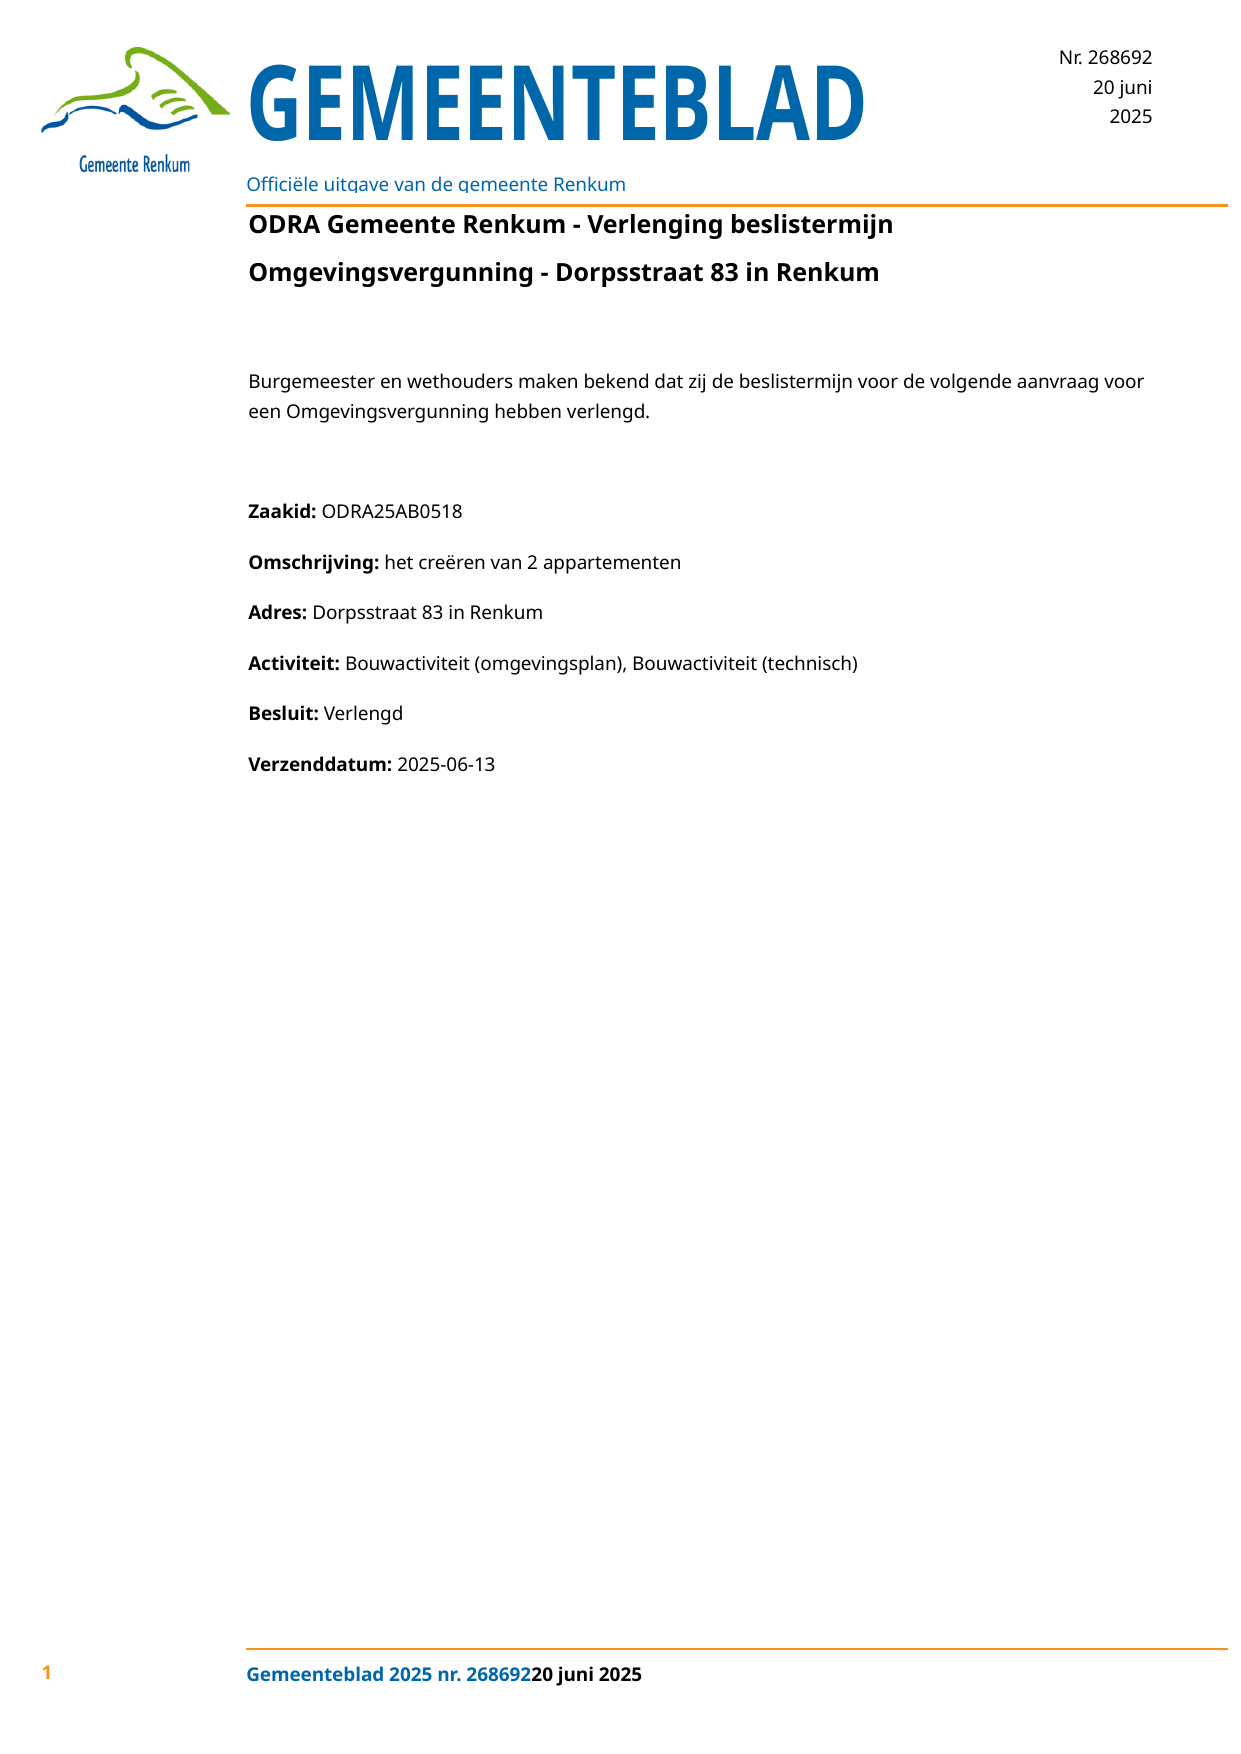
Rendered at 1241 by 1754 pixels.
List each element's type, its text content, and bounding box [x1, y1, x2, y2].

text Burgemeester en wethouders maken bekend dat zij de beslistermijn voor de volgende aanvraag voor een Omgevingsvergunning hebben verlengd. [248, 368, 1152, 424]
text Activiteit: Bouwactiviteit (omgevingsplan), Bouwactiviteit (technisch) [248, 650, 1152, 676]
text Zaakid: ODRA25AB0518 [248, 499, 1152, 524]
picture [41, 47, 231, 172]
text Verzenddatum: 2025-06-13 [248, 751, 1152, 777]
text ODRA Gemeente Renkum - Verlenging beslistermijn Omgevingsvergunning - Dorpsstraat 83 in Renkum [248, 207, 1152, 288]
text Adres: Dorpsstraat 83 in Renkum [248, 599, 1152, 625]
text Omschrijving: het creëren van 2 appartementen [248, 549, 1152, 575]
text Besluit: Verlengd [248, 700, 1152, 726]
